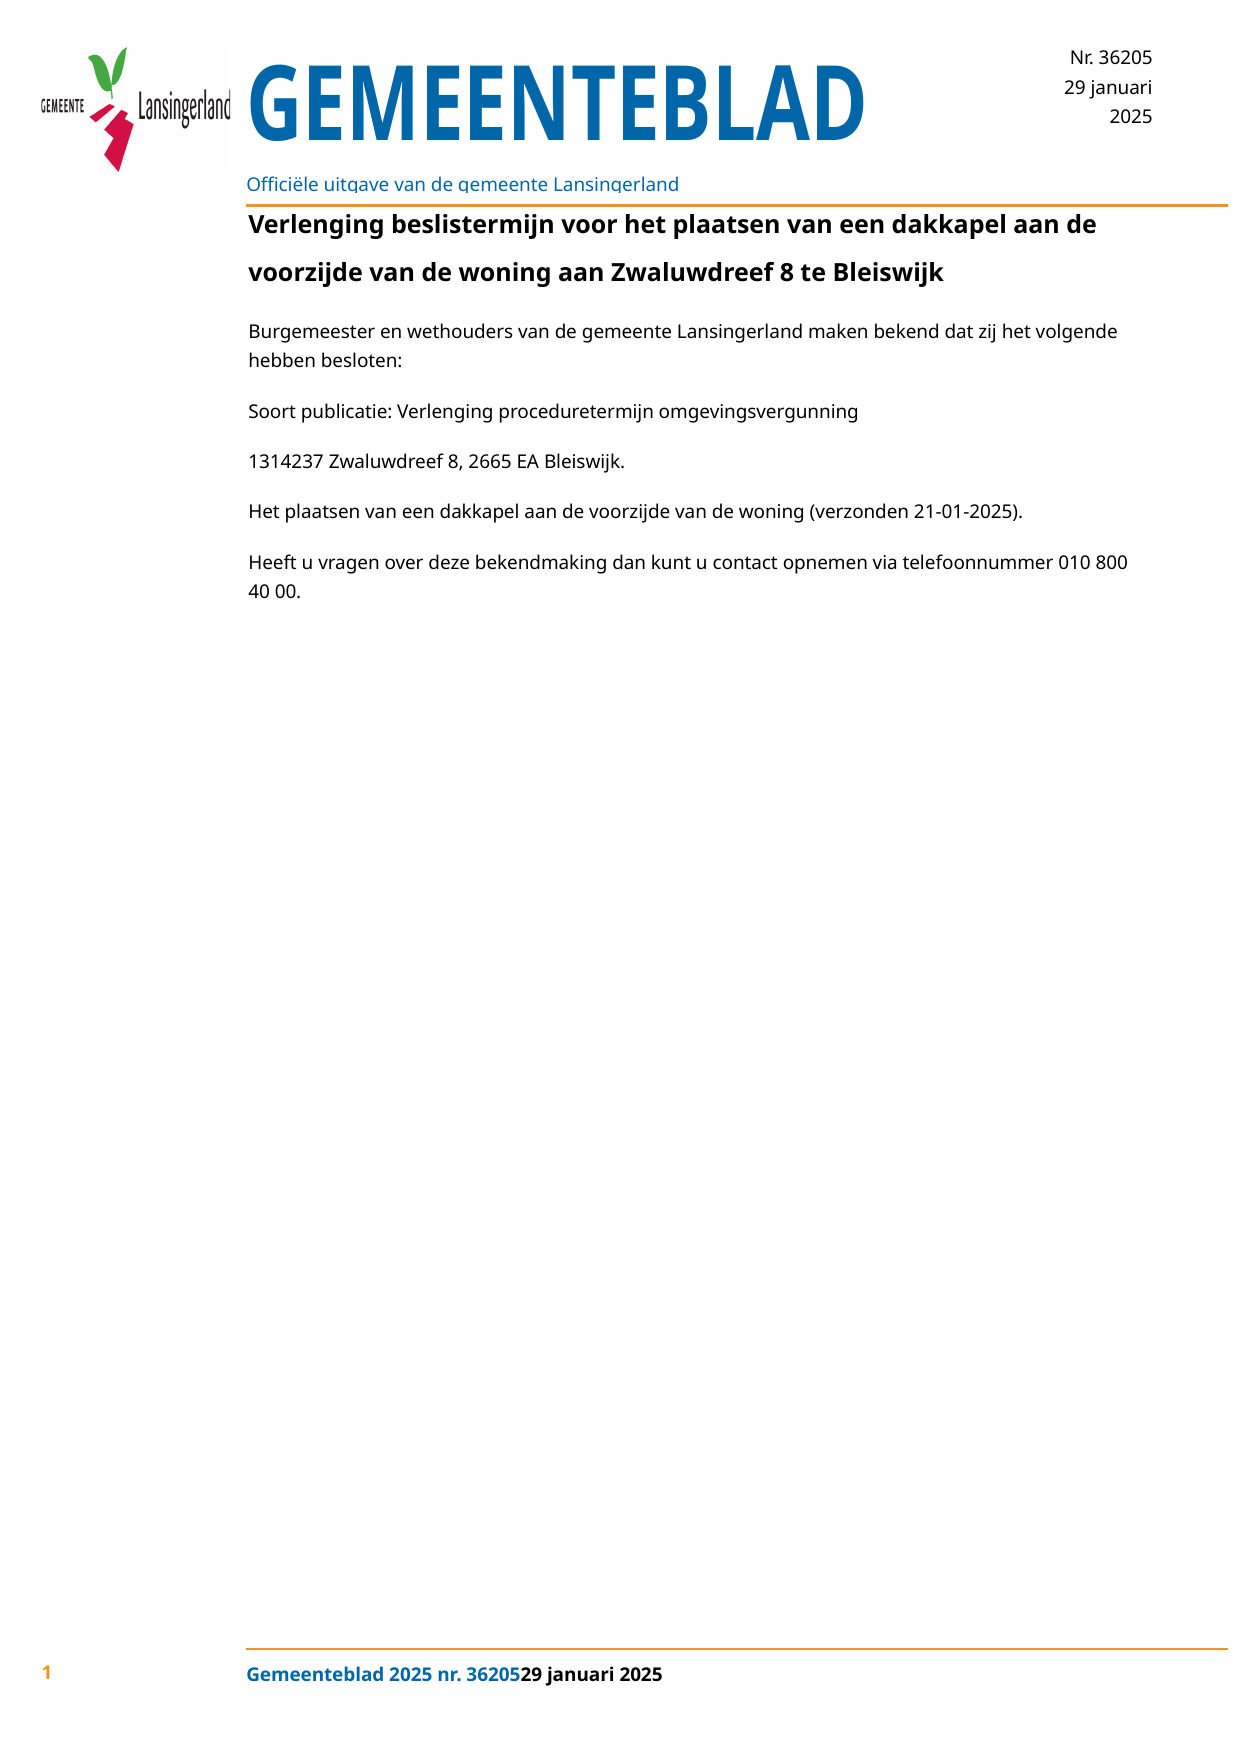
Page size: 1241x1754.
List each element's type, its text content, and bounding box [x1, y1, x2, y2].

text Soort publicatie: Verlenging proceduretermijn omgevingsvergunning [248, 398, 1152, 424]
text Heeft u vragen over deze bekendmaking dan kunt u contact opnemen via telefoonnummer 010 800 40 00. [248, 549, 1152, 604]
text 1314237 Zwaluwdreef 8, 2665 EA Bleiswijk. [248, 448, 1152, 474]
text Verlenging beslistermijn voor het plaatsen van een dakkapel aan de voorzijde van de woning aan Zwaluwdreef 8 te Bleiswijk [248, 207, 1152, 288]
picture [41, 47, 231, 172]
text Het plaatsen van een dakkapel aan de voorzijde van de woning (verzonden 21-01-2025). [248, 499, 1152, 524]
text Burgemeester en wethouders van de gemeente Lansingerland maken bekend dat zij het volgende hebben besloten: [248, 318, 1152, 373]
